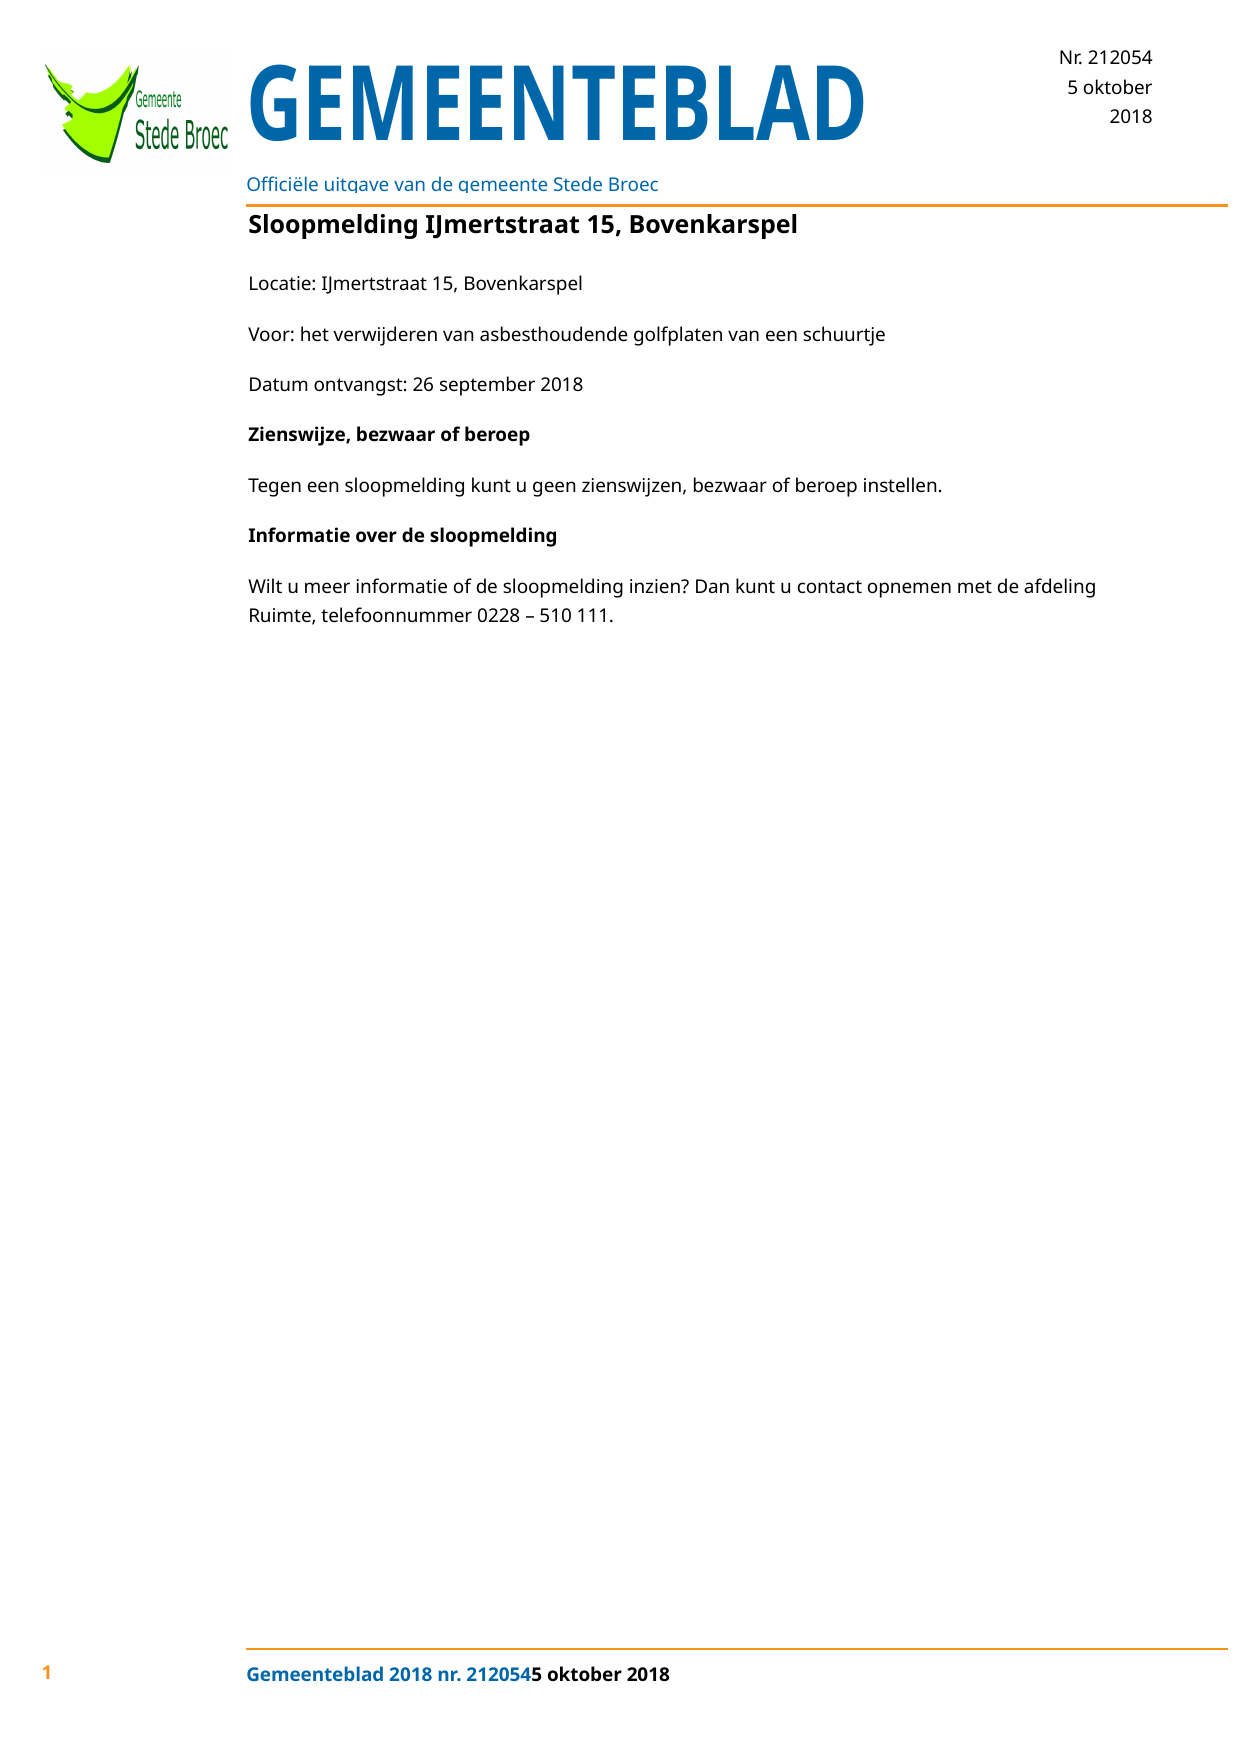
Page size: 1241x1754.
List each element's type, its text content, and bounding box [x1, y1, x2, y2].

text Tegen een sloopmelding kunt u geen zienswijzen, bezwaar of beroep instellen. [248, 472, 1152, 498]
text Locatie: IJmertstraat 15, Bovenkarspel [248, 270, 1152, 296]
text Zienswijze, bezwaar of beroep [248, 422, 1152, 447]
text Sloopmelding IJmertstraat 15, Bovenkarspel [248, 207, 1152, 241]
text Informatie over de sloopmelding [248, 522, 1152, 548]
text Voor: het verwijderen van asbesthoudende golfplaten van een schuurtje [248, 321, 1152, 346]
picture [41, 47, 231, 172]
text Wilt u meer informatie of de sloopmelding inzien? Dan kunt u contact opnemen met de afdeling Ruimte, telefoonnummer 0228 – 510 111. [248, 573, 1152, 628]
text Datum ontvangst: 26 september 2018 [248, 371, 1152, 397]
